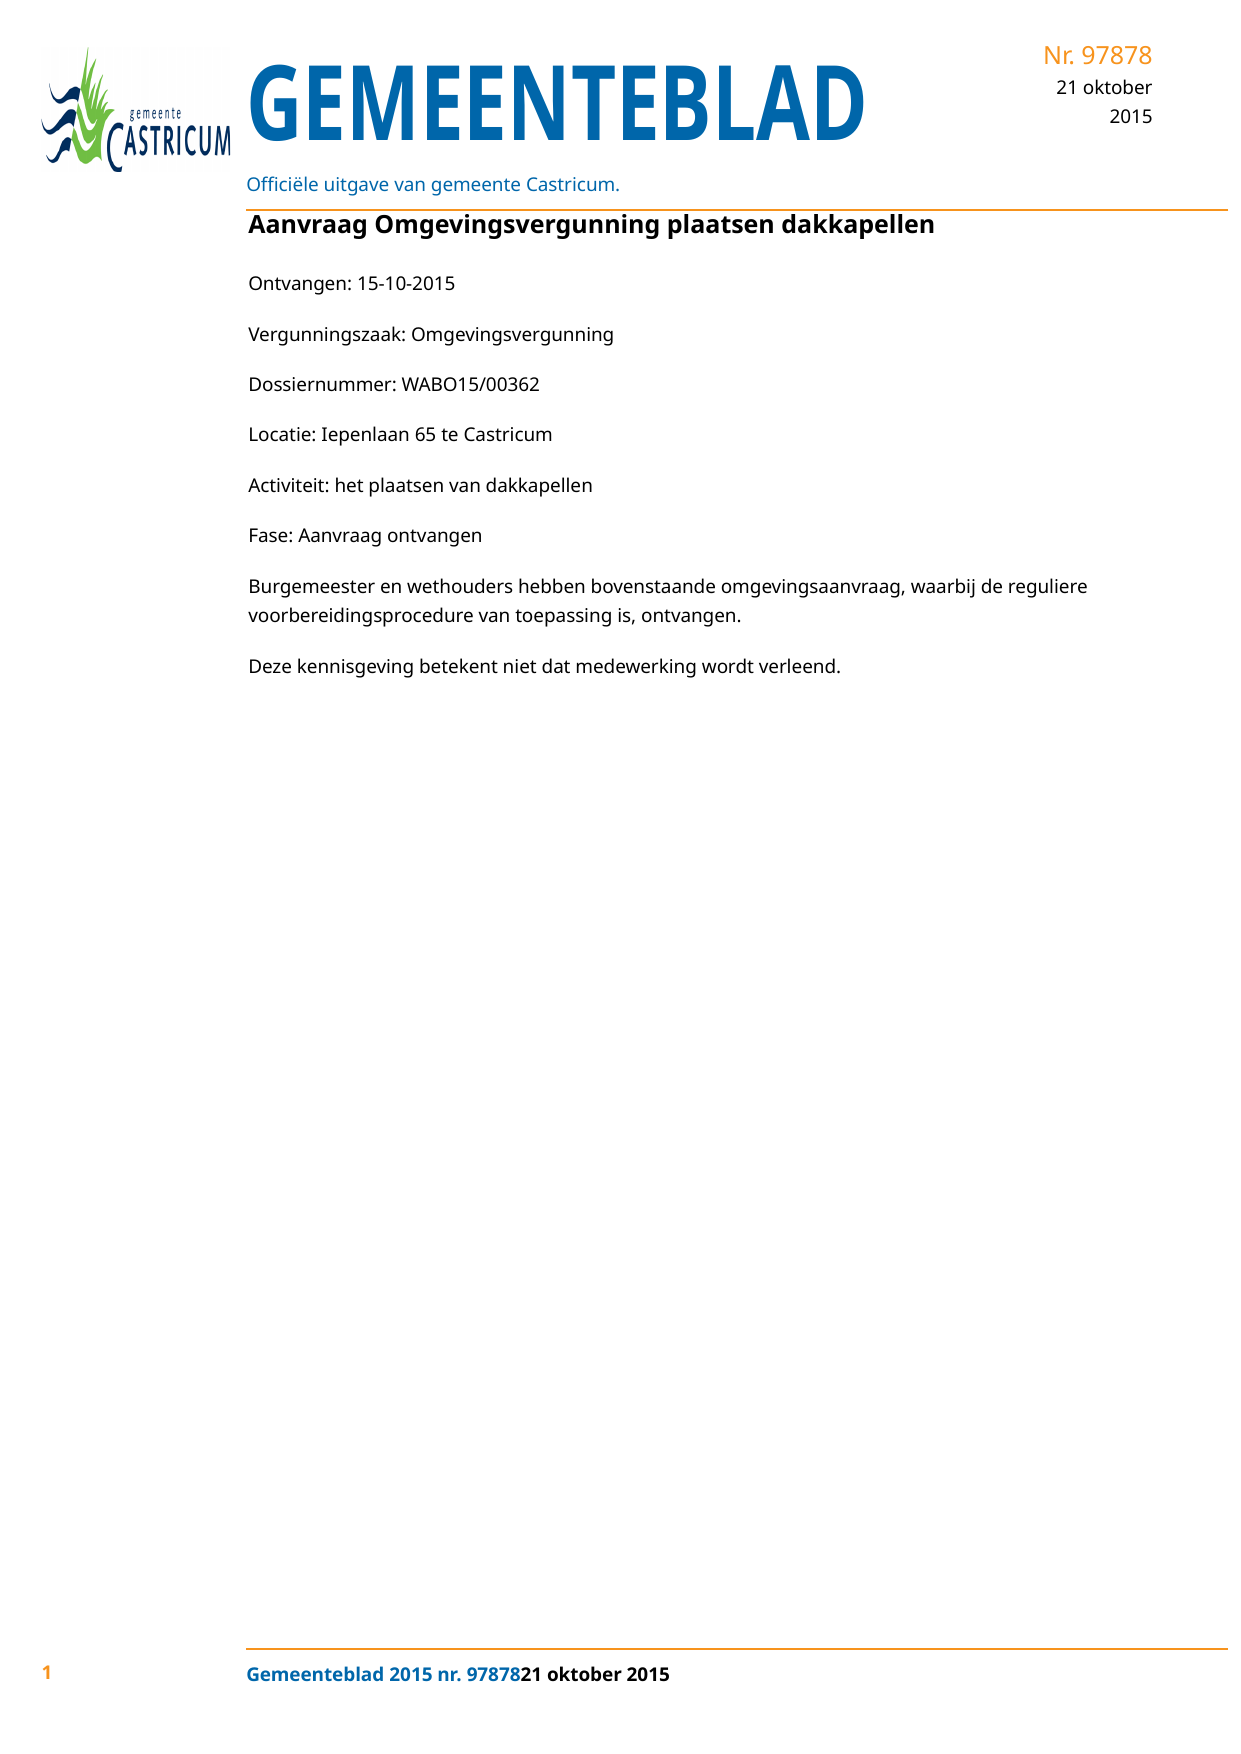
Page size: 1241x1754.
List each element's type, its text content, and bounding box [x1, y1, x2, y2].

text Aanvraag Omgevingsvergunning plaatsen dakkapellen [248, 211, 1152, 241]
text Activiteit: het plaatsen van dakkapellen [248, 472, 1152, 498]
text Dossiernummer: WABO15/00362 [248, 371, 1152, 397]
text Vergunningszaak: Omgevingsvergunning [248, 321, 1152, 346]
text Fase: Aanvraag ontvangen [248, 522, 1152, 548]
text Burgemeester en wethouders hebben bovenstaande omgevingsaanvraag, waarbij de reguliere voorbereidingsprocedure van toepassing is, ontvangen. [248, 573, 1152, 628]
text Ontvangen: 15-10-2015 [248, 270, 1152, 296]
text Deze kennisgeving betekent niet dat medewerking wordt verleend. [248, 653, 1152, 678]
text Locatie: Iepenlaan 65 te Castricum [248, 422, 1152, 447]
picture [41, 47, 231, 172]
